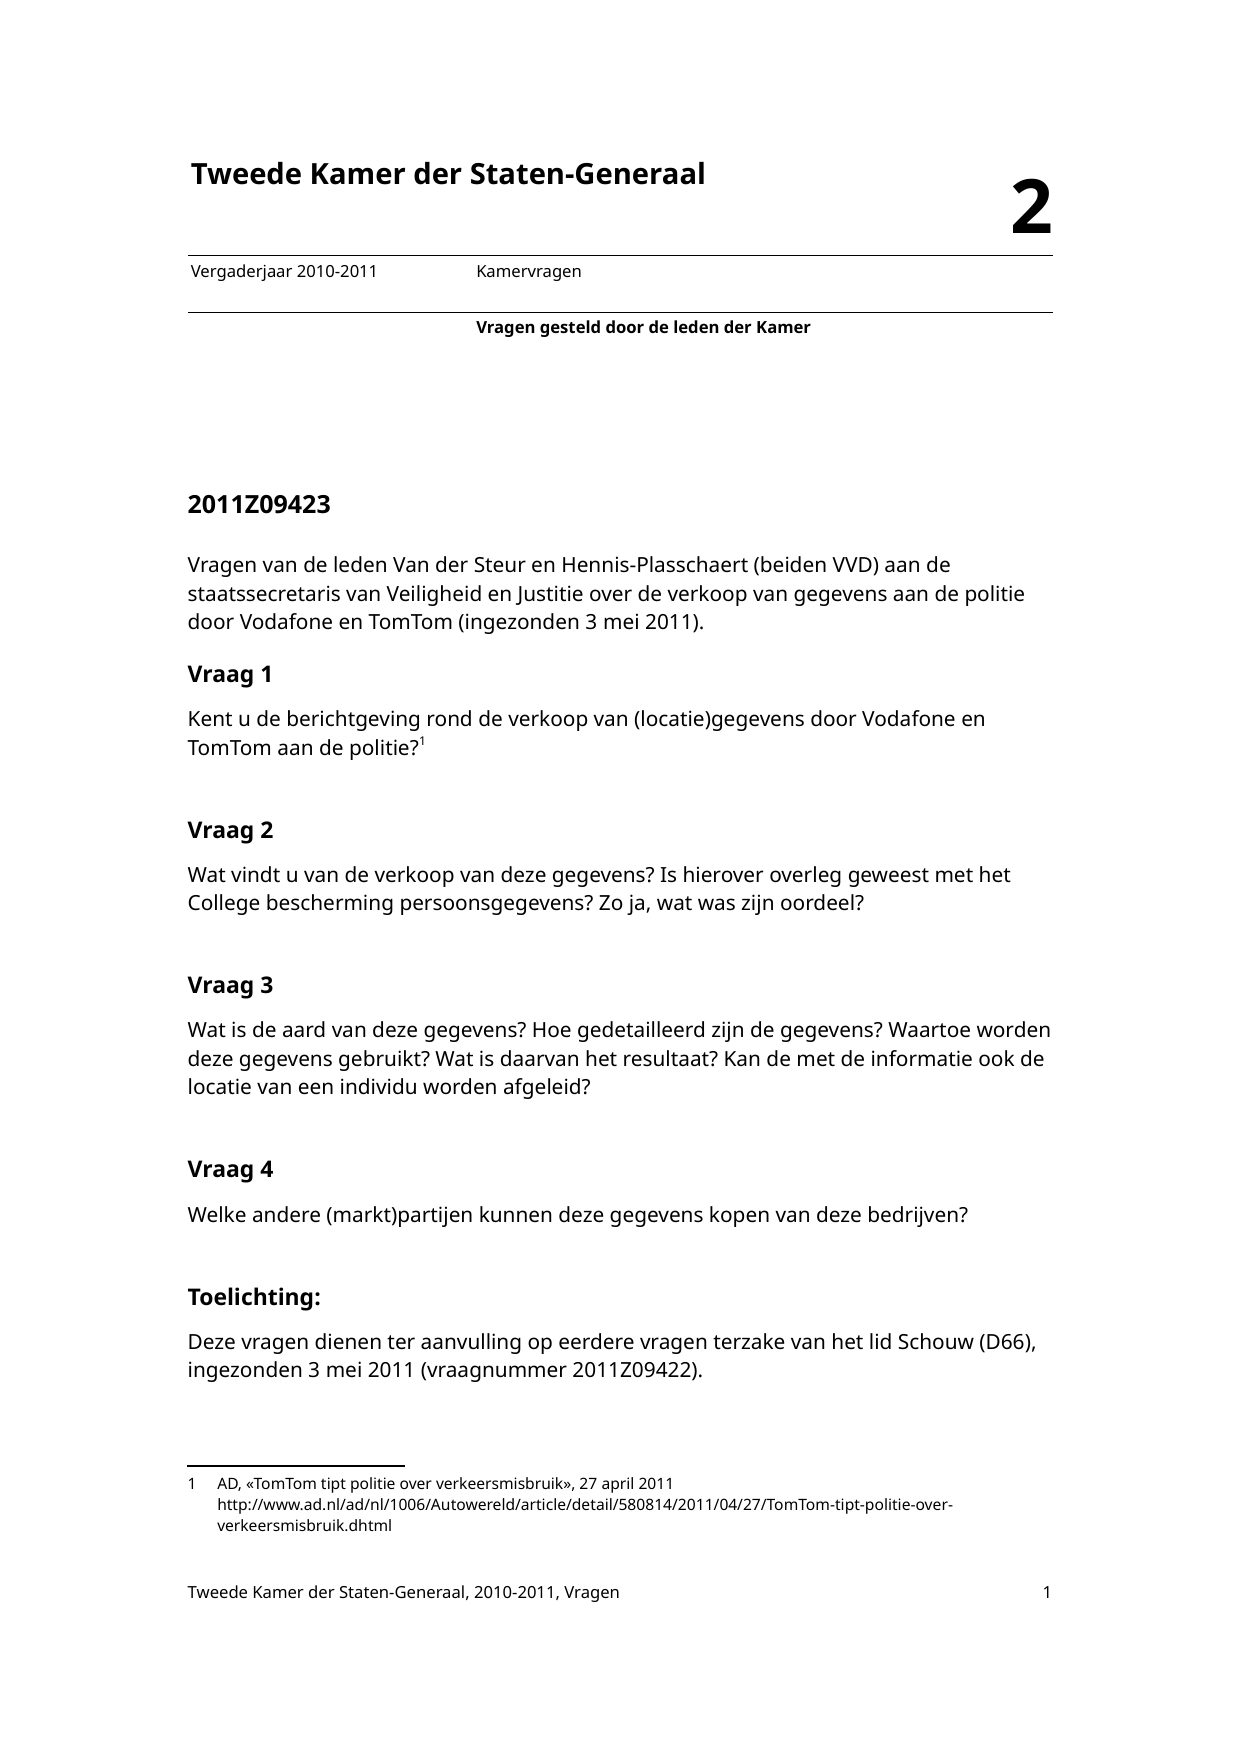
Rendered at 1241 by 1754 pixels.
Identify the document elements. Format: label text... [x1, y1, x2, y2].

text Wat is de aard van deze gegevens? Hoe gedetailleerd zijn de gegevens? Waartoe worden deze gegevens gebruikt? Wat is daarvan het resultaat? Kan de met de informatie ook de locatie van een individu worden afgeleid? [187, 1016, 1053, 1101]
text Kent u de berichtgeving rond de verkoop van (locatie)gegevens door Vodafone en TomTom aan de politie? [187, 704, 1053, 761]
subtitle Toelichting: [187, 1281, 1053, 1312]
text Welke andere (markt)partijen kunnen deze gegevens kopen van deze bedrijven? [187, 1200, 1053, 1228]
table_header Tweede Kamer der Staten-Generaal [188, 150, 879, 255]
table_cell Vergaderjaar 2010-2011 [188, 256, 473, 312]
text Vragen van de leden Van der Steur en Hennis-Plasschaert (beiden VVD) aan de staatssecretaris van Veiligheid en Justitie over de verkoop van gegevens aan de politie door Vodafone en TomTom (ingezonden 3 mei 2011). [187, 550, 1053, 636]
table_cell [188, 313, 473, 339]
table_cell Kamervragen [473, 256, 1053, 312]
subtitle Vraag 1 [187, 658, 1053, 689]
table_cell Vragen gesteld door de leden der Kamer [473, 313, 1053, 339]
subtitle Vraag 3 [187, 969, 1053, 1001]
text Deze vragen dienen ter aanvulling op eerdere vragen terzake van het lid Schouw (D66), ingezonden 3 mei 2011 (vraagnummer 2011Z09422). [187, 1327, 1053, 1384]
subtitle Vraag 2 [187, 814, 1053, 845]
text 2011Z09423 [187, 487, 1053, 521]
subtitle Vraag 4 [187, 1153, 1053, 1185]
text Wat vindt u van de verkoop van deze gegevens? Is hierover overleg geweest met het College bescherming persoonsgegevens? Zo ja, wat was zijn oordeel? [187, 860, 1053, 917]
table_header 2 [880, 150, 1053, 255]
text AD, «TomTom tipt politie over verkeersmisbruik», 27 april 2011 http://www.ad.nl/ad/nl/1006/Autowereld/article/detail/580814/2011/04/27/TomTom-tipt-politie-over-verkeersmisbruik.dhtml [187, 1451, 1053, 1536]
